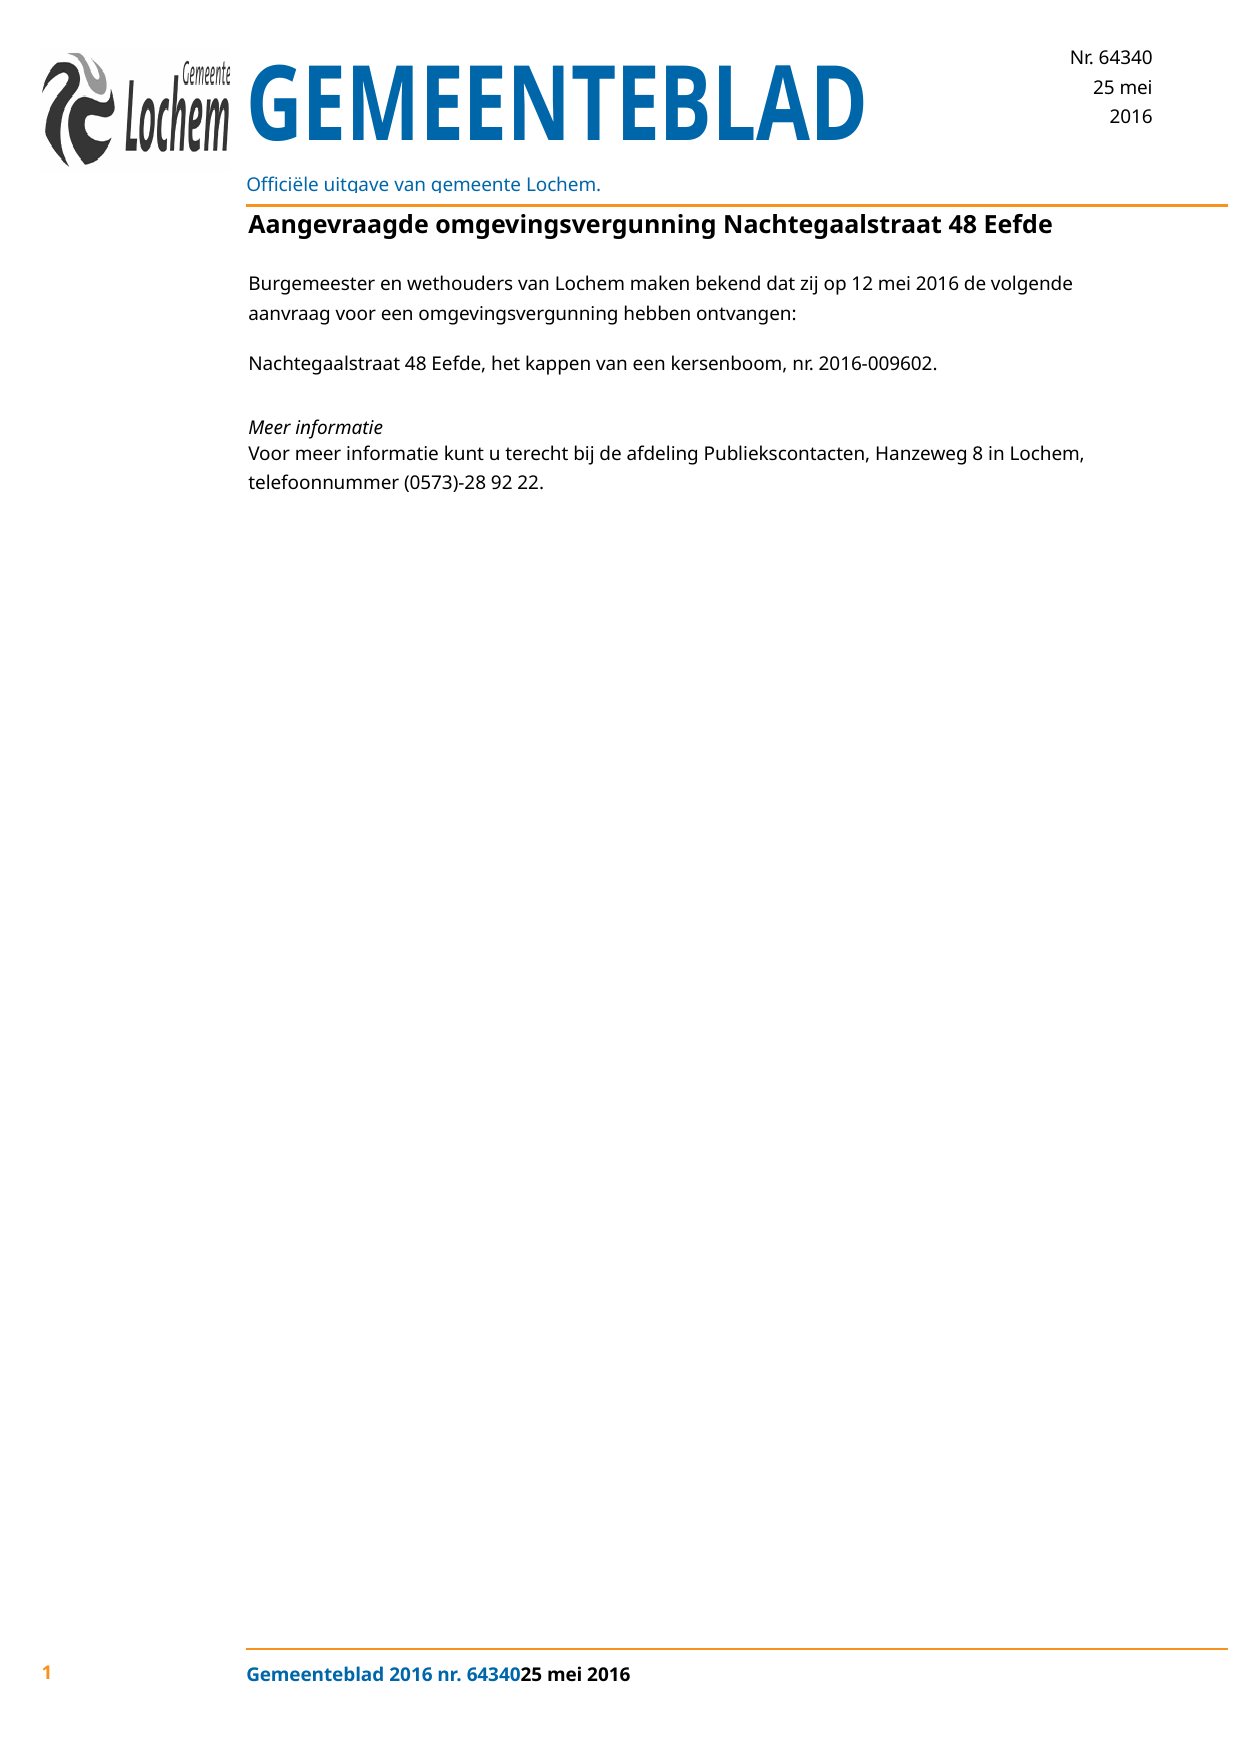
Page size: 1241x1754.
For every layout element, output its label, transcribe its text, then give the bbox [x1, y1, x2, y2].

picture [41, 47, 231, 172]
text Burgemeester en wethouders van Lochem maken bekend dat zij op 12 mei 2016 de volgende aanvraag voor een omgevingsvergunning hebben ontvangen: [248, 270, 1152, 326]
text Aangevraagde omgevingsvergunning Nachtegaalstraat 48 Eefde [248, 207, 1152, 241]
text Nachtegaalstraat 48 Eefde, het kappen van een kersenboom, nr. 2016-009602. [248, 350, 1152, 376]
text Meer informatie [248, 414, 1152, 440]
text Voor meer informatie kunt u terecht bij de afdeling Publiekscontacten, Hanzeweg 8 in Lochem, telefoonnummer (0573)-28 92 22. [248, 440, 1152, 495]
